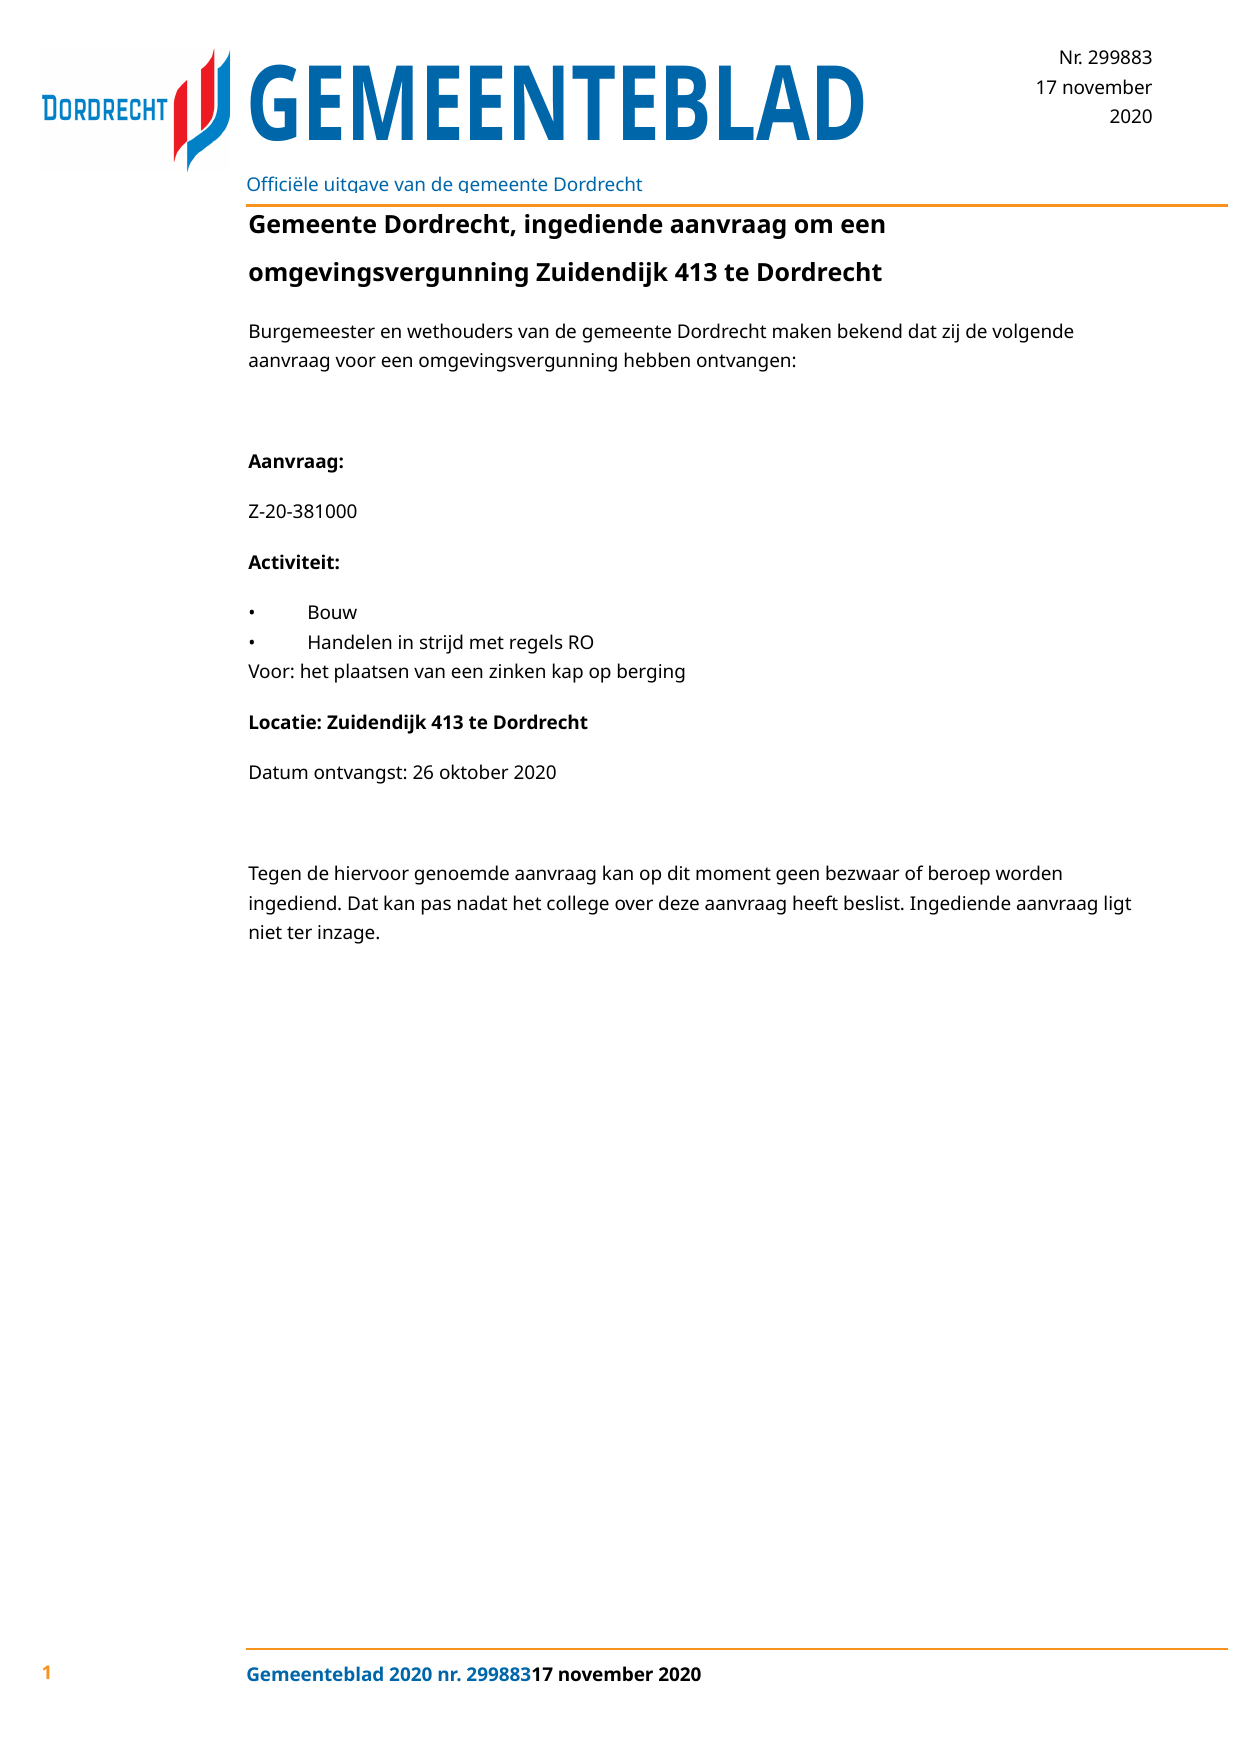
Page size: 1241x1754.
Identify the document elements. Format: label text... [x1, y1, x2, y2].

text Locatie: Zuidendijk 413 te Dordrecht [248, 709, 1152, 735]
text Z-20-381000 [248, 499, 1152, 524]
text Datum ontvangst: 26 oktober 2020 [248, 759, 1152, 785]
text Tegen de hiervoor genoemde aanvraag kan op dit moment geen bezwaar of beroep worden ingediend. Dat kan pas nadat het college over deze aanvraag heeft beslist. Ingediende aanvraag ligt niet ter inzage. [248, 860, 1152, 945]
text Gemeente Dordrecht, ingediende aanvraag om een omgevingsvergunning Zuidendijk 413 te Dordrecht [248, 207, 1152, 288]
text Burgemeester en wethouders van de gemeente Dordrecht maken bekend dat zij de volgende aanvraag voor een omgevingsvergunning hebben ontvangen: [248, 318, 1152, 373]
text Voor: het plaatsen van een zinken kap op berging [248, 659, 1152, 684]
picture [41, 47, 231, 172]
list Bouw [248, 599, 1152, 625]
list Handelen in strijd met regels RO [248, 629, 1152, 655]
text Activiteit: [248, 549, 1152, 575]
text Aanvraag: [248, 448, 1152, 474]
